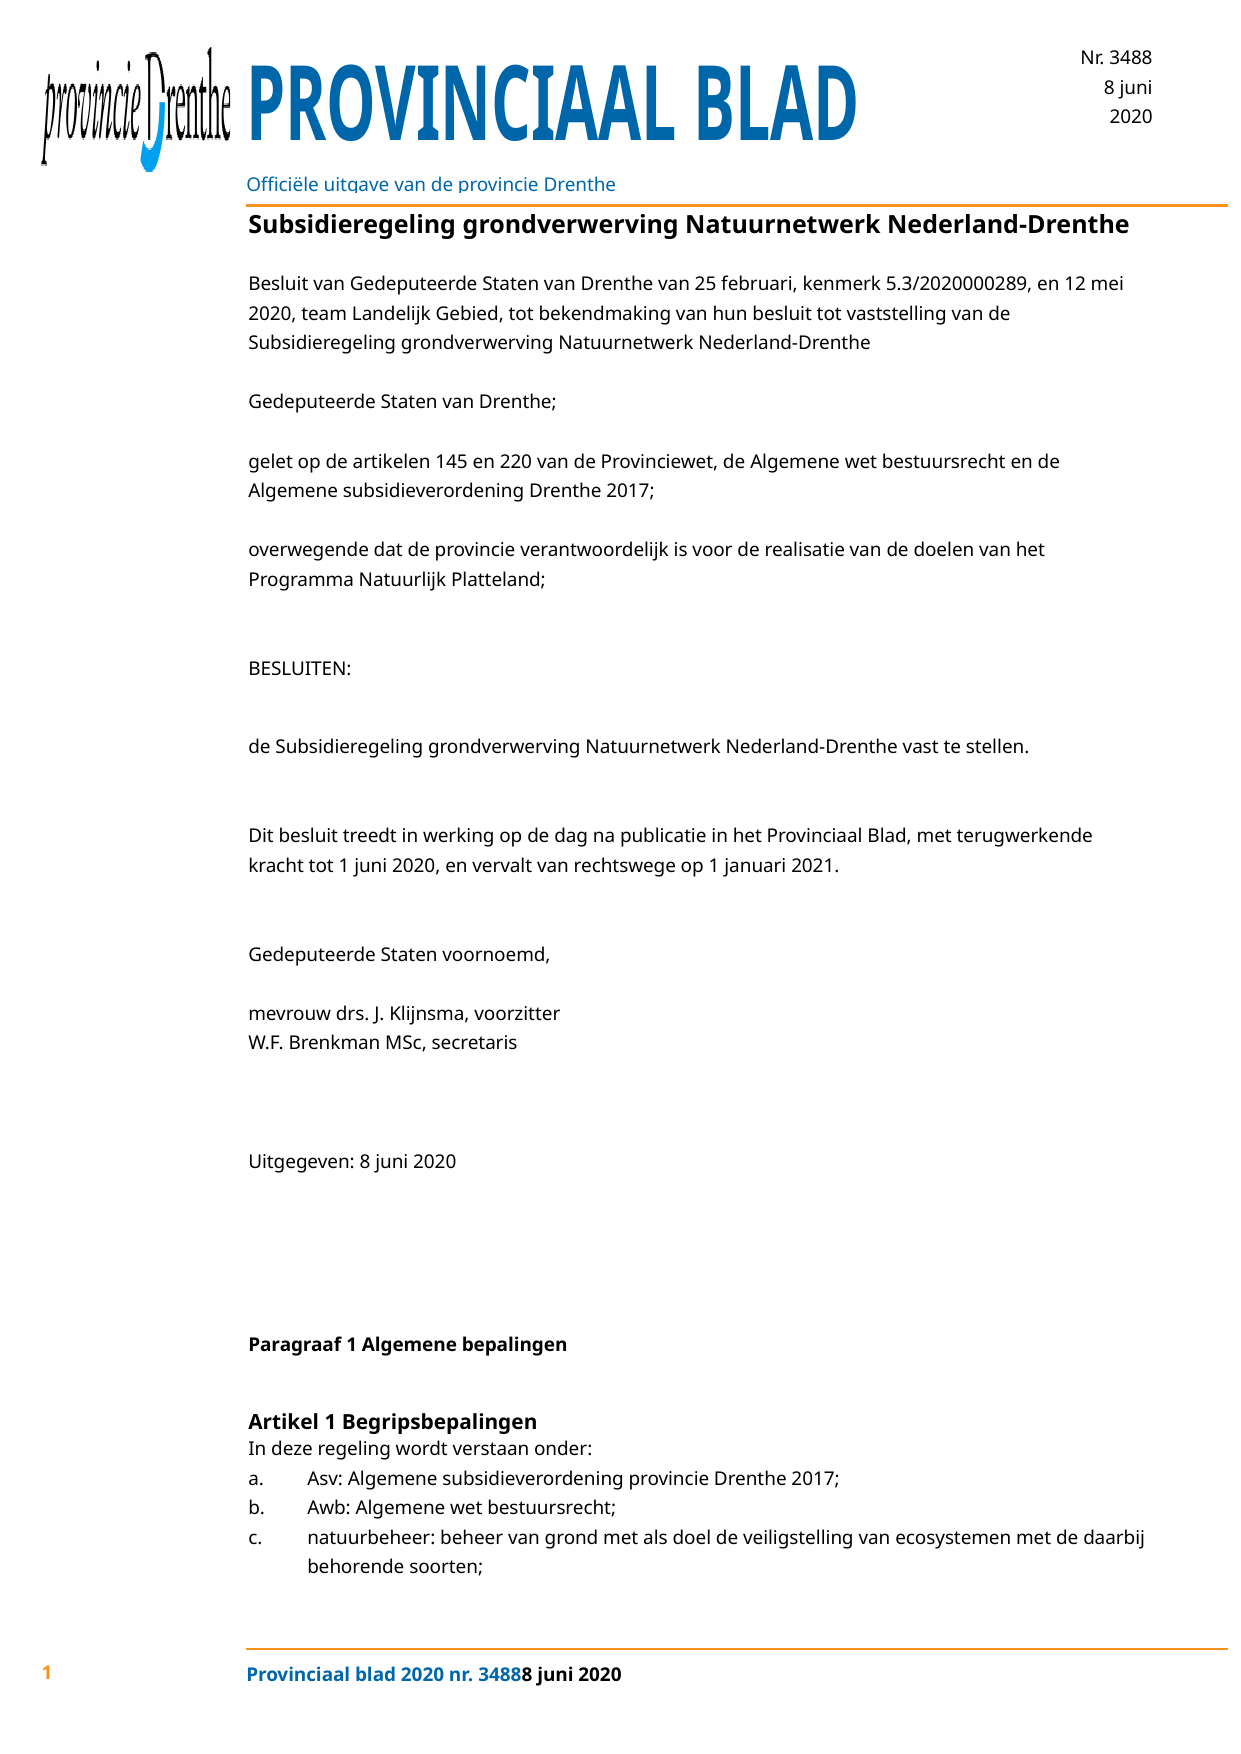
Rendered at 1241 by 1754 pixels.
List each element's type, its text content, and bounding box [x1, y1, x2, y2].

text Subsidieregeling grondverwerving Natuurnetwerk Nederland-Drenthe [248, 207, 1152, 241]
text Paragraaf 1 Algemene bepalingen [248, 1331, 1152, 1357]
text Besluit van Gedeputeerde Staten van Drenthe van 25 februari, kenmerk 5.3/2020000289, en 12 mei 2020, team Landelijk Gebied, tot bekendmaking van hun besluit tot vaststelling van de Subsidieregeling grondverwerving Natuurnetwerk Nederland-Drenthe [248, 270, 1152, 355]
list Awb: Algemene wet bestuursrecht; [248, 1494, 1152, 1520]
text mevrouw drs. J. Klijnsma, voorzitter [248, 1000, 1152, 1026]
list Asv: Algemene subsidieverordening provincie Drenthe 2017; [248, 1465, 1152, 1491]
text Gedeputeerde Staten van Drenthe; [248, 389, 1152, 414]
list natuurbeheer: beheer van grond met als doel de veiligstelling van ecosystemen met de daarbij behorende soorten; [248, 1524, 1152, 1579]
text Artikel 1 Begripsbepalingen [248, 1407, 1152, 1435]
text In deze regeling wordt verstaan onder: [248, 1435, 1152, 1461]
text overwegende dat de provincie verantwoordelijk is voor de realisatie van de doelen van het Programma Natuurlijk Platteland; [248, 537, 1152, 592]
text W.F. Brenkman MSc, secretaris [248, 1029, 1152, 1055]
text Dit besluit treedt in werking op de dag na publicatie in het Provinciaal Blad, met terugwerkende kracht tot 1 juni 2020, en vervalt van rechtswege op 1 januari 2021. [248, 822, 1152, 878]
text Uitgegeven: 8 juni 2020 [248, 1148, 1152, 1174]
text BESLUITEN: [248, 655, 1152, 681]
picture [41, 47, 231, 172]
text de Subsidieregeling grondverwerving Natuurnetwerk Nederland-Drenthe vast te stellen. [248, 734, 1152, 759]
text Gedeputeerde Staten voornoemd, [248, 941, 1152, 967]
text gelet op de artikelen 145 en 220 van de Provinciewet, de Algemene wet bestuursrecht en de Algemene subsidieverordening Drenthe 2017; [248, 448, 1152, 503]
